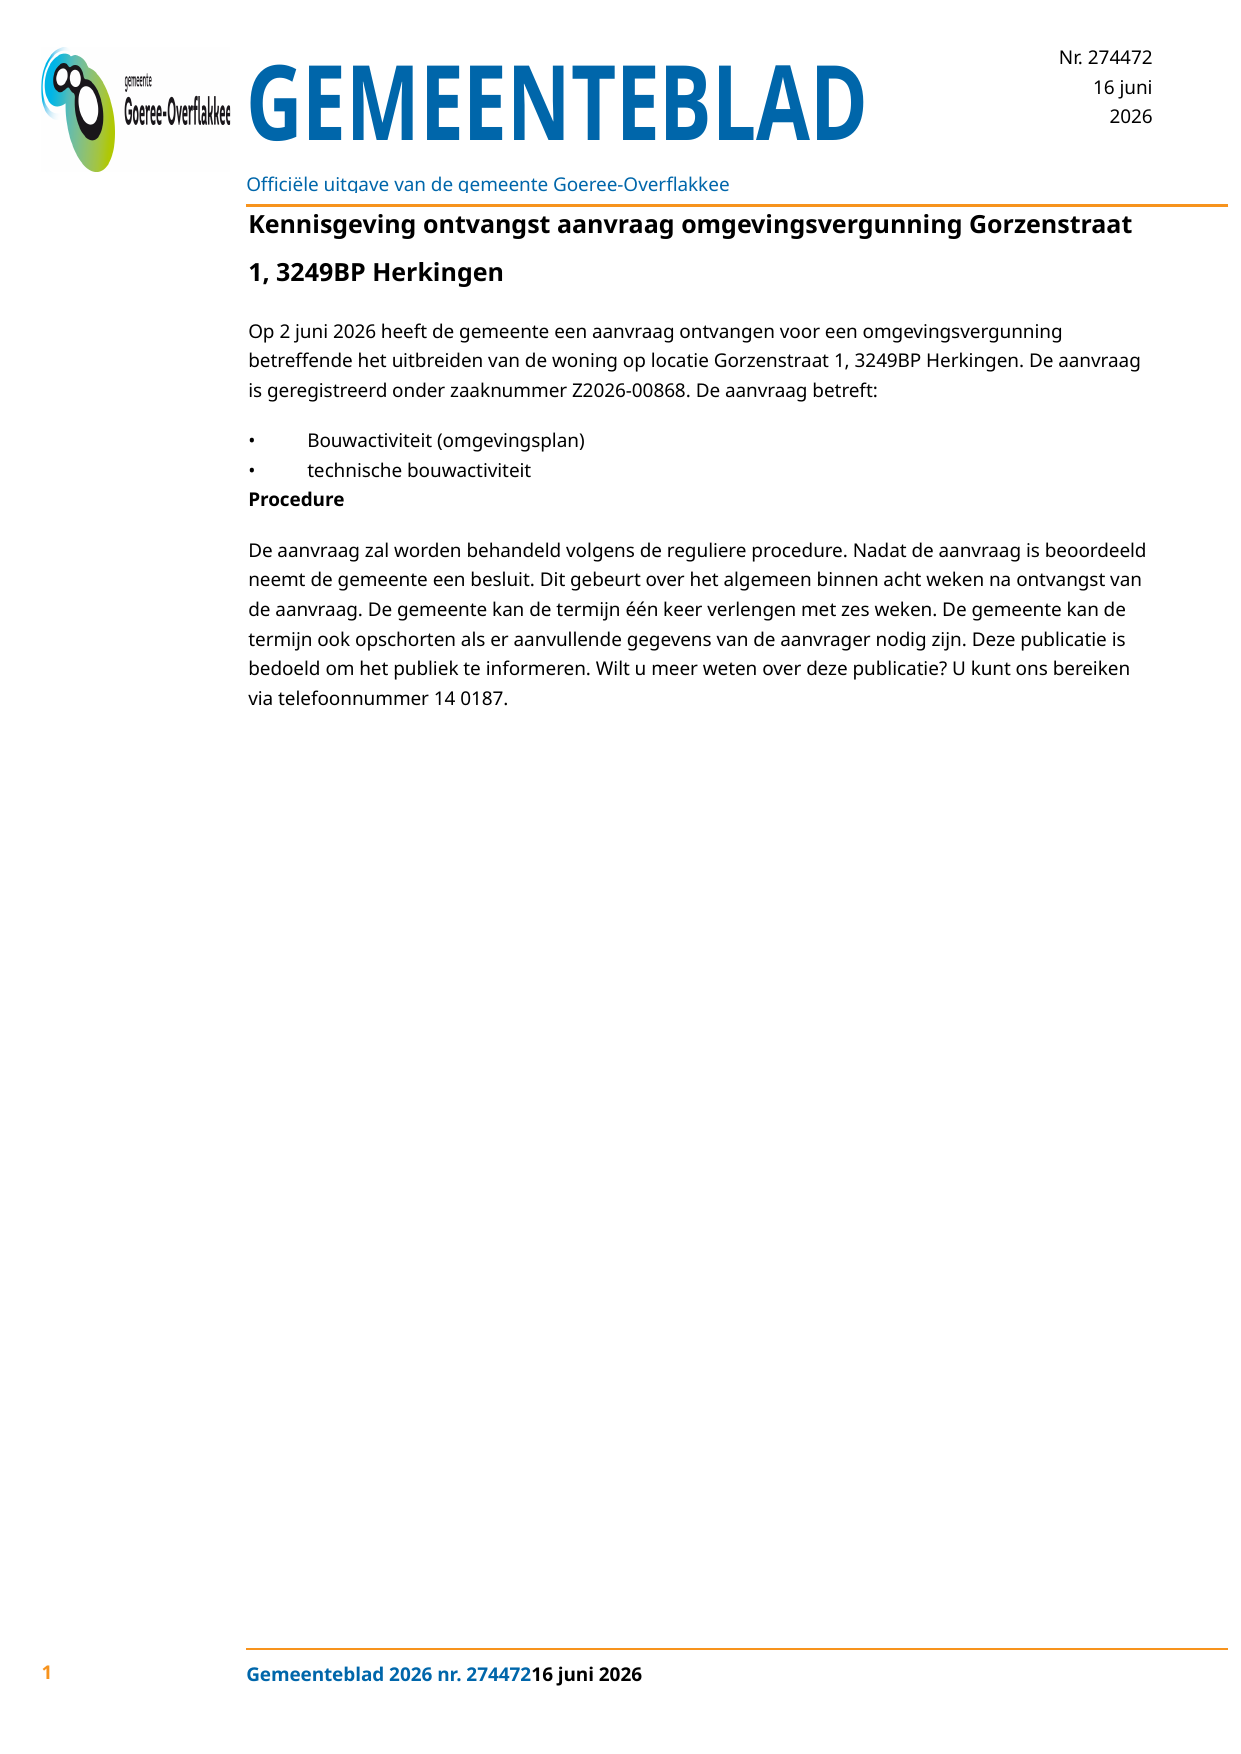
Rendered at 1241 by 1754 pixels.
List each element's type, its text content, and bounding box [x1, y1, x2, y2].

text De aanvraag zal worden behandeld volgens de reguliere procedure. Nadat de aanvraag is beoordeeld neemt de gemeente een besluit. Dit gebeurt over het algemeen binnen acht weken na ontvangst van de aanvraag. De gemeente kan de termijn één keer verlengen met zes weken. De gemeente kan de termijn ook opschorten als er aanvullende gegevens van de aanvrager nodig zijn. Deze publicatie is bedoeld om het publiek te informeren. Wilt u meer weten over deze publicatie? U kunt ons bereiken via telefoonnummer 14 0187. [248, 537, 1152, 711]
picture [41, 47, 231, 172]
text Procedure [248, 487, 1152, 512]
list technische bouwactiviteit [248, 457, 1152, 483]
list Bouwactiviteit (omgevingsplan) [248, 427, 1152, 453]
text Op 2 juni 2026 heeft de gemeente een aanvraag ontvangen voor een omgevingsvergunning betreffende het uitbreiden van de woning op locatie Gorzenstraat 1, 3249BP Herkingen. De aanvraag is geregistreerd onder zaaknummer Z2026-00868. De aanvraag betreft: [248, 318, 1152, 403]
text Kennisgeving ontvangst aanvraag omgevingsvergunning Gorzenstraat 1, 3249BP Herkingen [248, 207, 1152, 288]
